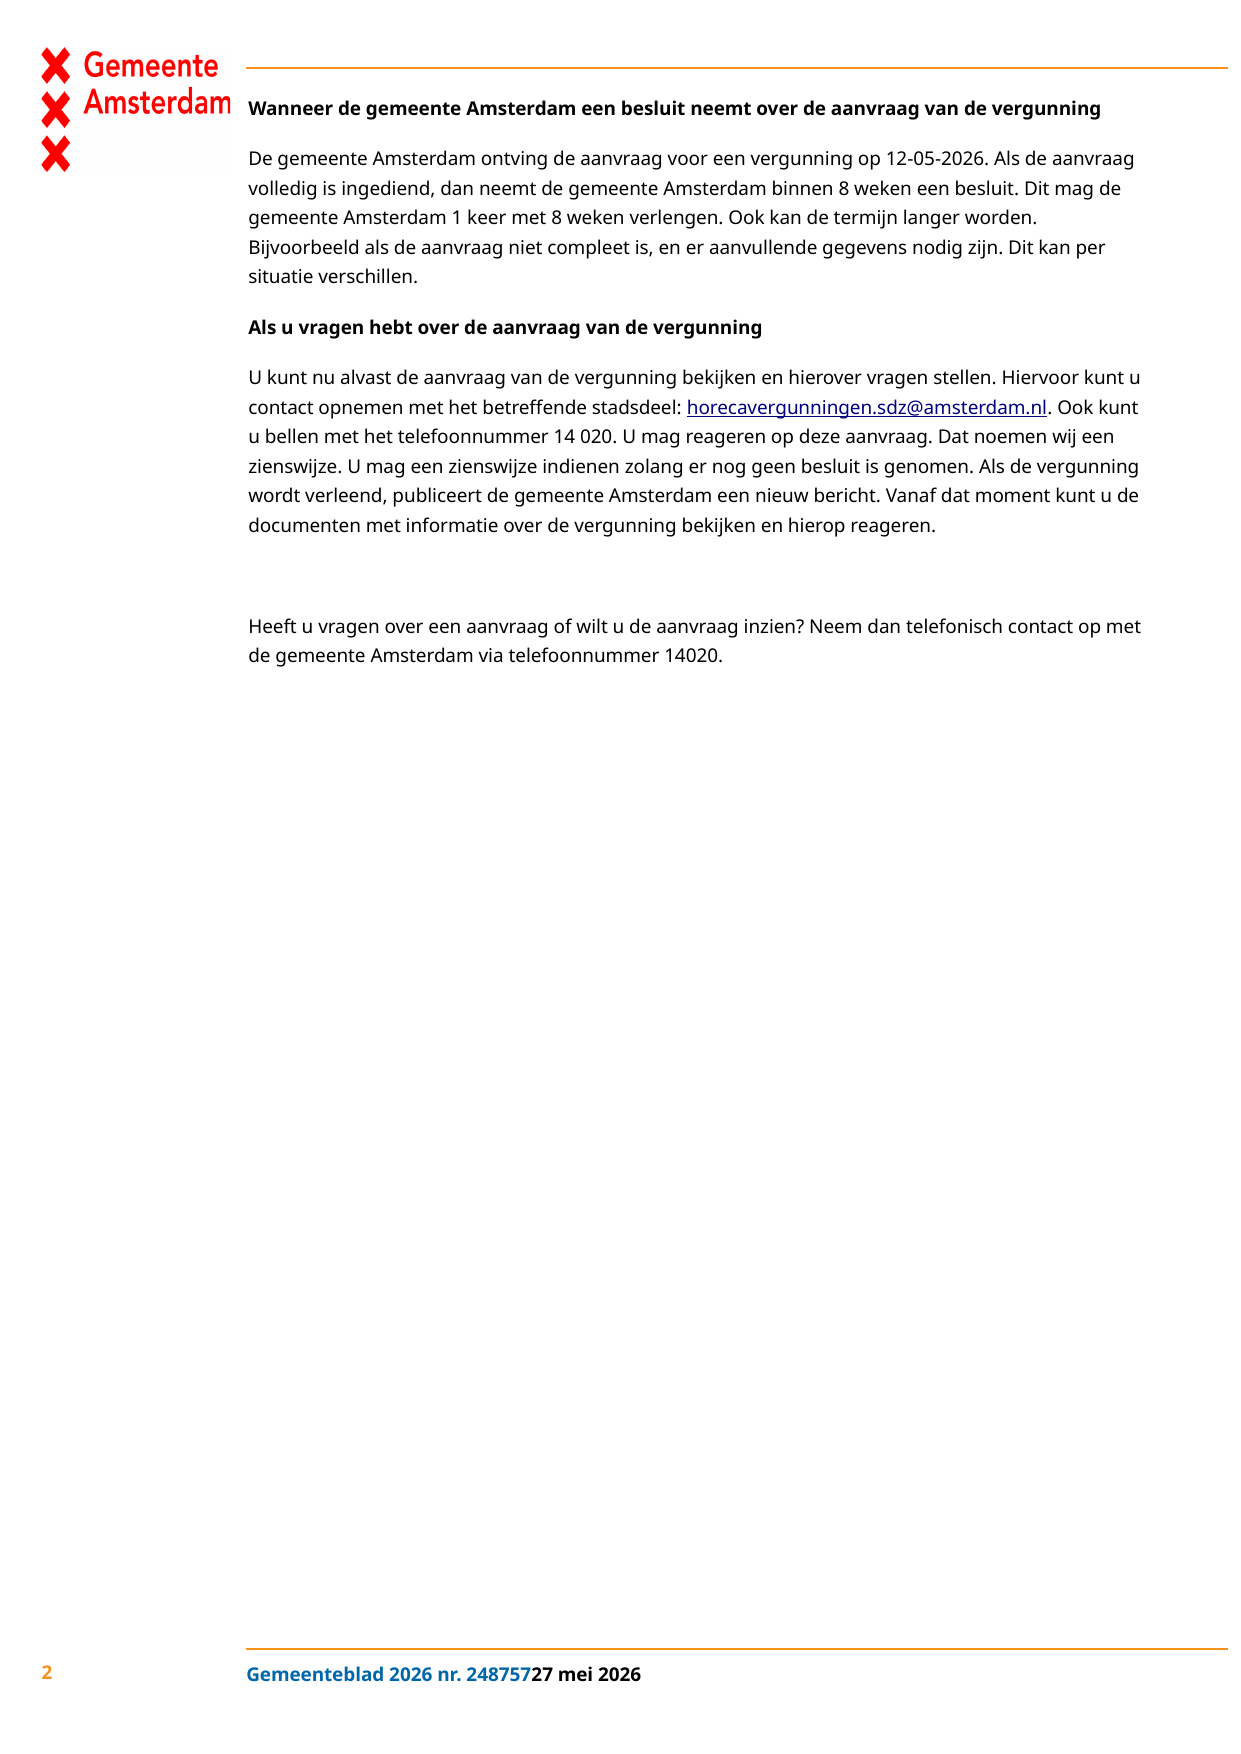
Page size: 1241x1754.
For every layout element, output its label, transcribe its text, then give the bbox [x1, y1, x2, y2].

picture [41, 47, 231, 172]
text Heeft u vragen over een aanvraag of wilt u de aanvraag inzien? Neem dan telefonisch contact op met de gemeente Amsterdam via telefoonnummer 14020. [248, 613, 1152, 668]
text Wanneer de gemeente Amsterdam een besluit neemt over de aanvraag van de vergunning [248, 95, 1152, 121]
text U kunt nu alvast de aanvraag van de vergunning bekijken en hierover vragen stellen. Hiervoor kunt u contact opnemen met het betreffende stadsdeel: horecavergunningen.sdz@amsterdam.nl. Ook kunt u bellen met het telefoonnummer 14 020. U mag reageren op deze aanvraag. Dat noemen wij een zienswijze. U mag een zienswijze indienen zolang er nog geen besluit is genomen. Als de vergunning wordt verleend, publiceert de gemeente Amsterdam een nieuw bericht. Vanaf dat moment kunt u de documenten met informatie over de vergunning bekijken en hierop reageren. [248, 364, 1152, 538]
text De gemeente Amsterdam ontving de aanvraag voor een vergunning op 12-05-2026. Als de aanvraag volledig is ingediend, dan neemt de gemeente Amsterdam binnen 8 weken een besluit. Dit mag de gemeente Amsterdam 1 keer met 8 weken verlengen. Ook kan de termijn langer worden. Bijvoorbeeld als de aanvraag niet compleet is, en er aanvullende gegevens nodig zijn. Dit kan per situatie verschillen. [248, 145, 1152, 289]
text Als u vragen hebt over de aanvraag van de vergunning [248, 314, 1152, 340]
